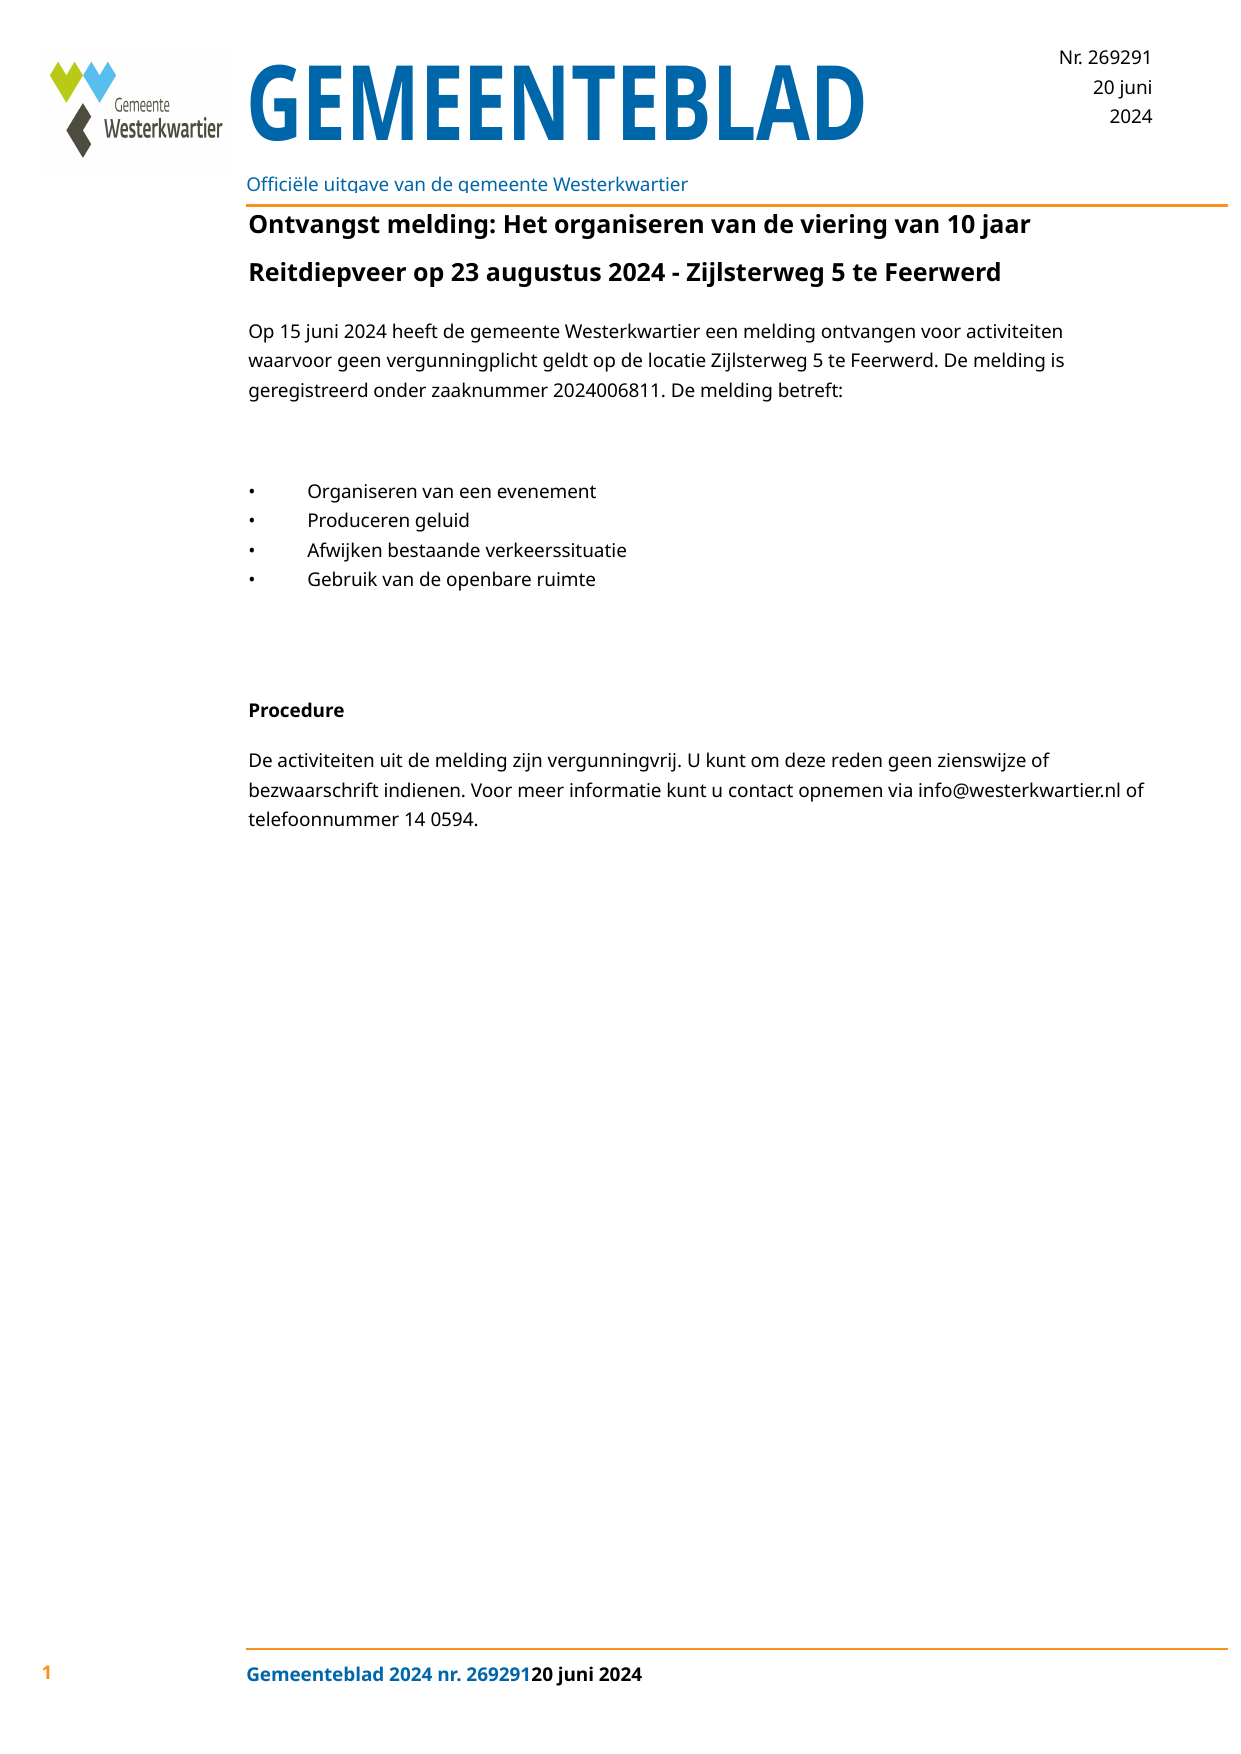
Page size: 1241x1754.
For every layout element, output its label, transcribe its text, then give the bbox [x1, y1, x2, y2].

text Ontvangst melding: Het organiseren van de viering van 10 jaar Reitdiepveer op 23 augustus 2024 - Zijlsterweg 5 te Feerwerd [248, 207, 1152, 288]
text Procedure [248, 697, 1152, 723]
picture [41, 47, 231, 172]
list Afwijken bestaande verkeerssituatie [248, 537, 1152, 563]
list Organiseren van een evenement [248, 478, 1152, 504]
text De activiteiten uit de melding zijn vergunningvrij. U kunt om deze reden geen zienswijze of bezwaarschrift indienen. Voor meer informatie kunt u contact opnemen via info@westerkwartier.nl of telefoonnummer 14 0594. [248, 747, 1152, 832]
text Op 15 juni 2024 heeft de gemeente Westerkwartier een melding ontvangen voor activiteiten waarvoor geen vergunningplicht geldt op de locatie Zijlsterweg 5 te Feerwerd. De melding is geregistreerd onder zaaknummer 2024006811. De melding betreft: [248, 318, 1152, 403]
list Produceren geluid [248, 507, 1152, 533]
list Gebruik van de openbare ruimte [248, 567, 1152, 592]
